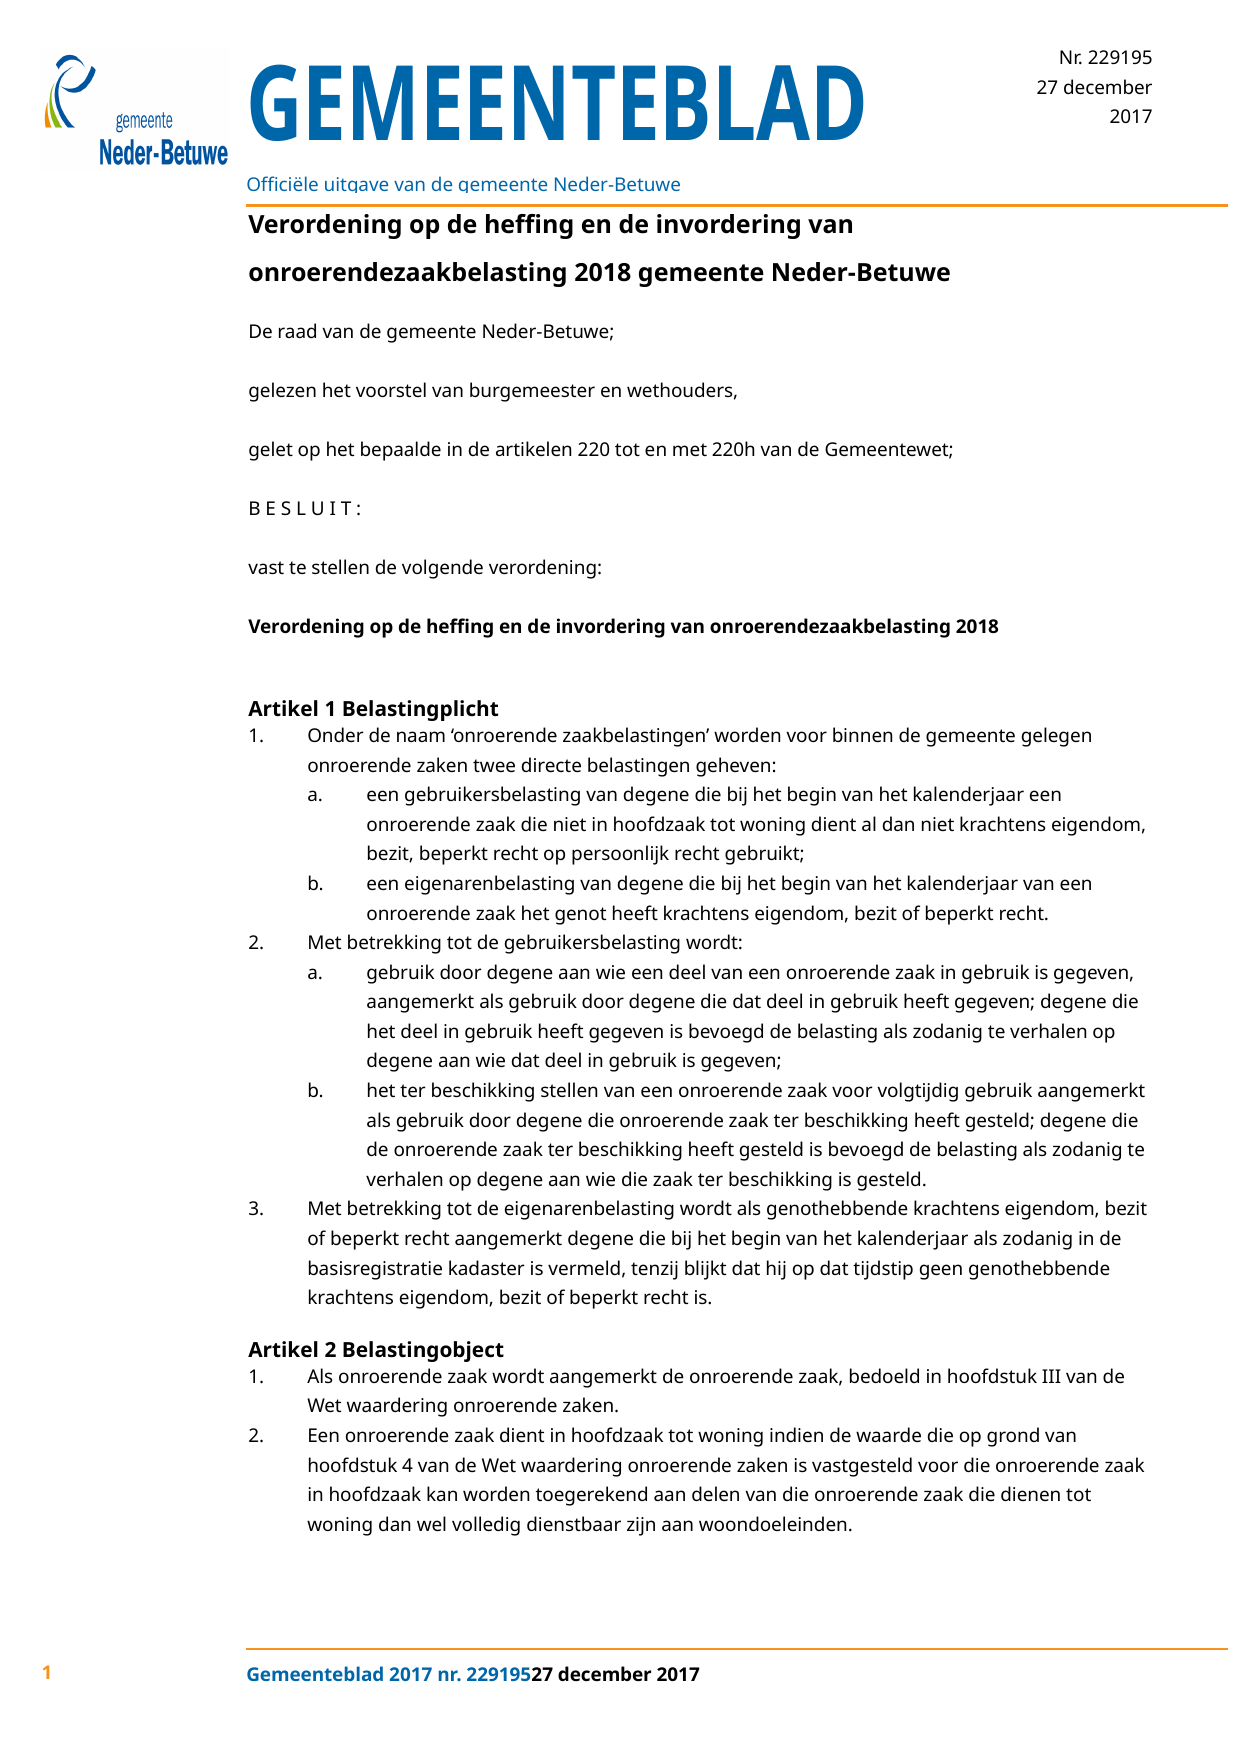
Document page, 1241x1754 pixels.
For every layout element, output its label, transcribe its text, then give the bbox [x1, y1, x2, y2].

list Onder de naam ‘onroerende zaakbelastingen’ worden voor binnen de gemeente gelegen onroerende zaken twee directe belastingen geheven: [248, 722, 1152, 777]
text Artikel 2 Belastingobject [248, 1335, 1152, 1363]
list een gebruikersbelasting van degene die bij het begin van het kalenderjaar een onroerende zaak die niet in hoofdzaak tot woning dient al dan niet krachtens eigendom, bezit, beperkt recht op persoonlijk recht gebruikt; [307, 781, 1152, 866]
list het ter beschikking stellen van een onroerende zaak voor volgtijdig gebruik aangemerkt als gebruik door degene die onroerende zaak ter beschikking heeft gesteld; degene die de onroerende zaak ter beschikking heeft gesteld is bevoegd de belasting als zodanig te verhalen op degene aan wie die zaak ter beschikking is gesteld. [307, 1077, 1152, 1192]
text De raad van de gemeente Neder-Betuwe; [248, 318, 1152, 344]
picture [41, 47, 231, 172]
text gelezen het voorstel van burgemeester en wethouders, [248, 377, 1152, 403]
text gelet op het bepaalde in de artikelen 220 tot en met 220h van de Gemeentewet; [248, 436, 1152, 462]
list Een onroerende zaak dient in hoofdzaak tot woning indien de waarde die op grond van hoofdstuk 4 van de Wet waardering onroerende zaken is vastgesteld voor die onroerende zaak in hoofdzaak kan worden toegerekend aan delen van die onroerende zaak die dienen tot woning dan wel volledig dienstbaar zijn aan woondoeleinden. [248, 1422, 1152, 1537]
list Met betrekking tot de eigenarenbelasting wordt als genothebbende krachtens eigendom, bezit of beperkt recht aangemerkt degene die bij het begin van het kalenderjaar als zodanig in de basisregistratie kadaster is vermeld, tenzij blijkt dat hij op dat tijdstip geen genothebbende krachtens eigendom, bezit of beperkt recht is. [248, 1196, 1152, 1310]
text Artikel 1 Belastingplicht [248, 694, 1152, 722]
list Met betrekking tot de gebruikersbelasting wordt: [248, 929, 1152, 955]
text vast te stellen de volgende verordening: [248, 554, 1152, 580]
text Verordening op de heffing en de invordering van onroerendezaakbelasting 2018 [248, 614, 1152, 639]
list gebruik door degene aan wie een deel van een onroerende zaak in gebruik is gegeven, aangemerkt als gebruik door degene die dat deel in gebruik heeft gegeven; degene die het deel in gebruik heeft gegeven is bevoegd de belasting als zodanig te verhalen op degene aan wie dat deel in gebruik is gegeven; [307, 959, 1152, 1073]
text B E S L U I T : [248, 495, 1152, 521]
list een eigenarenbelasting van degene die bij het begin van het kalenderjaar van een onroerende zaak het genot heeft krachtens eigendom, bezit of beperkt recht. [307, 870, 1152, 925]
text Verordening op de heffing en de invordering van onroerendezaakbelasting 2018 gemeente Neder-Betuwe [248, 207, 1152, 288]
list Als onroerende zaak wordt aangemerkt de onroerende zaak, bedoeld in hoofdstuk III van de Wet waardering onroerende zaken. [248, 1363, 1152, 1418]
